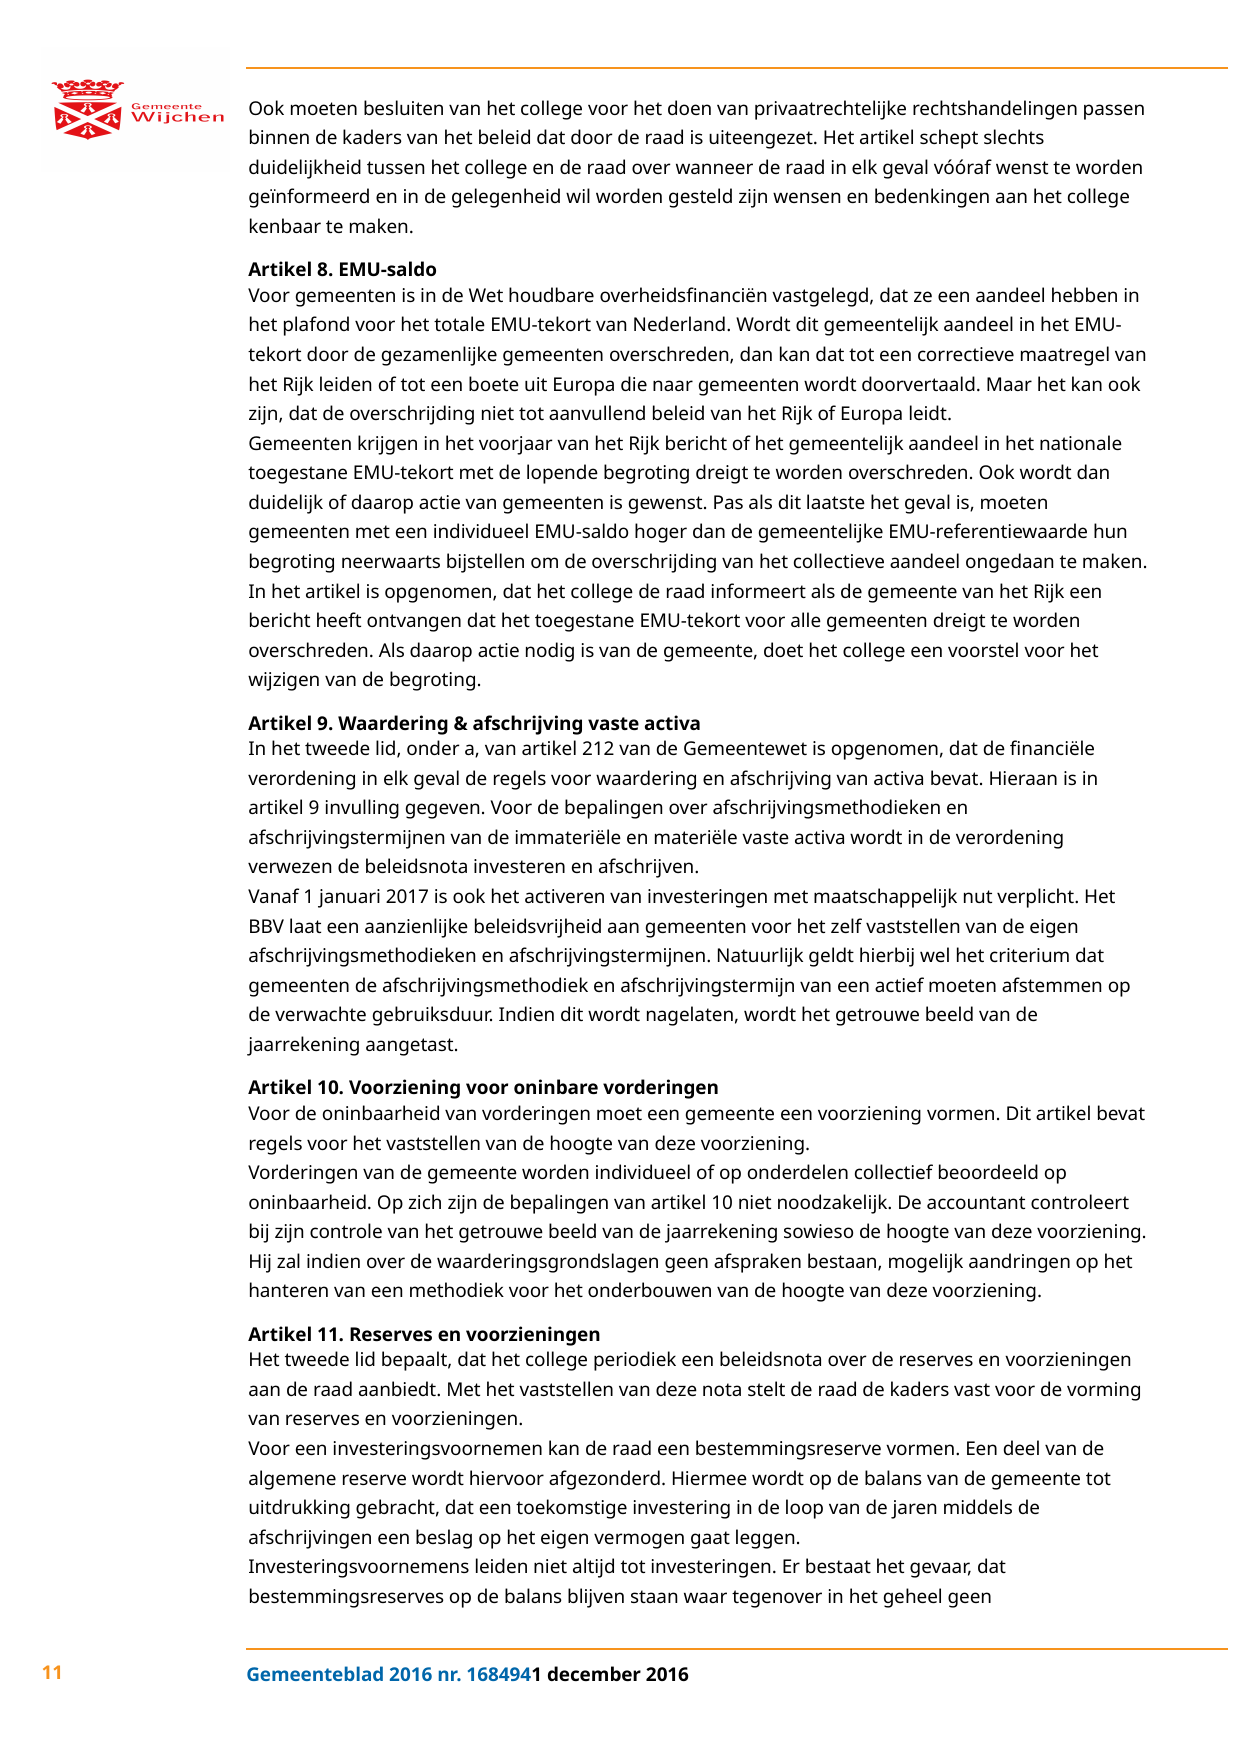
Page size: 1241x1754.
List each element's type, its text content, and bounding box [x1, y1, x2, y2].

text Artikel 9. Waardering & afschrijving vaste activa [248, 710, 1152, 735]
text In het tweede lid, onder a, van artikel 212 van de Gemeentewet is opgenomen, dat de financiële verordening in elk geval de regels voor waardering en afschrijving van activa bevat. Hieraan is in artikel 9 invulling gegeven. Voor de bepalingen over afschrijvingsmethodieken en afschrijvingstermijnen van de immateriële en materiële vaste activa wordt in de verordening verwezen de beleidsnota investeren en afschrijven. [248, 735, 1152, 879]
text Het tweede lid bepaalt, dat het college periodiek een beleidsnota over de reserves en voorzieningen aan de raad aanbiedt. Met het vaststellen van deze nota stelt de raad de kaders vast voor de vorming van reserves en voorzieningen. [248, 1346, 1152, 1431]
text Gemeenten krijgen in het voorjaar van het Rijk bericht of het gemeentelijk aandeel in het nationale toegestane EMU-tekort met de lopende begroting dreigt te worden overschreden. Ook wordt dan duidelijk of daarop actie van gemeenten is gewenst. Pas als dit laatste het geval is, moeten gemeenten met een individueel EMU-saldo hoger dan de gemeentelijke EMU-referentiewaarde hun begroting neerwaarts bijstellen om de overschrijding van het collectieve aandeel ongedaan te maken. [248, 430, 1152, 574]
text Vorderingen van de gemeente worden individueel of op onderdelen collectief beoordeeld op oninbaarheid. Op zich zijn de bepalingen van artikel 10 niet noodzakelijk. De accountant controleert bij zijn controle van het getrouwe beeld van de jaarrekening sowieso de hoogte van deze voorziening. Hij zal indien over de waarderingsgrondslagen geen afspraken bestaan, mogelijk aandringen op het hanteren van een methodiek voor het onderbouwen van de hoogte van deze voorziening. [248, 1159, 1152, 1303]
text Voor de oninbaarheid van vorderingen moet een gemeente een voorziening vormen. Dit artikel bevat regels voor het vaststellen van de hoogte van deze voorziening. [248, 1100, 1152, 1155]
text Artikel 11. Reserves en voorzieningen [248, 1321, 1152, 1346]
text Voor gemeenten is in de Wet houdbare overheidsfinanciën vastgelegd, dat ze een aandeel hebben in het plafond voor het totale EMU-tekort van Nederland. Wordt dit gemeentelijk aandeel in het EMU-tekort door de gezamenlijke gemeenten overschreden, dan kan dat tot een correctieve maatregel van het Rijk leiden of tot een boete uit Europa die naar gemeenten wordt doorvertaald. Maar het kan ook zijn, dat de overschrijding niet tot aanvullend beleid van het Rijk of Europa leidt. [248, 282, 1152, 426]
text Investeringsvoornemens leiden niet altijd tot investeringen. Er bestaat het gevaar, dat bestemmingsreserves op de balans blijven staan waar tegenover in het geheel geen [248, 1553, 1152, 1609]
text Ook moeten besluiten van het college voor het doen van privaatrechtelijke rechtshandelingen passen binnen de kaders van het beleid dat door de raad is uiteengezet. Het artikel schept slechts duidelijkheid tussen het college en de raad over wanneer de raad in elk geval vóóraf wenst te worden geïnformeerd en in de gelegenheid wil worden gesteld zijn wensen en bedenkingen aan het college kenbaar te maken. [248, 95, 1152, 239]
text Artikel 8. EMU-saldo [248, 256, 1152, 282]
text Voor een investeringsvoornemen kan de raad een bestemmingsreserve vormen. Een deel van de algemene reserve wordt hiervoor afgezonderd. Hiermee wordt op de balans van de gemeente tot uitdrukking gebracht, dat een toekomstige investering in de loop van de jaren middels de afschrijvingen een beslag op het eigen vermogen gaat leggen. [248, 1435, 1152, 1550]
text Vanaf 1 januari 2017 is ook het activeren van investeringen met maatschappelijk nut verplicht. Het BBV laat een aanzienlijke beleidsvrijheid aan gemeenten voor het zelf vaststellen van de eigen afschrijvingsmethodieken en afschrijvingstermijnen. Natuurlijk geldt hierbij wel het criterium dat gemeenten de afschrijvingsmethodiek en afschrijvingstermijn van een actief moeten afstemmen op de verwachte gebruiksduur. Indien dit wordt nagelaten, wordt het getrouwe beeld van de jaarrekening aangetast. [248, 883, 1152, 1057]
picture [41, 47, 231, 172]
text Artikel 10. Voorziening voor oninbare vorderingen [248, 1074, 1152, 1100]
text In het artikel is opgenomen, dat het college de raad informeert als de gemeente van het Rijk een bericht heeft ontvangen dat het toegestane EMU-tekort voor alle gemeenten dreigt te worden overschreden. Als daarop actie nodig is van de gemeente, doet het college een voorstel voor het wijzigen van de begroting. [248, 578, 1152, 692]
